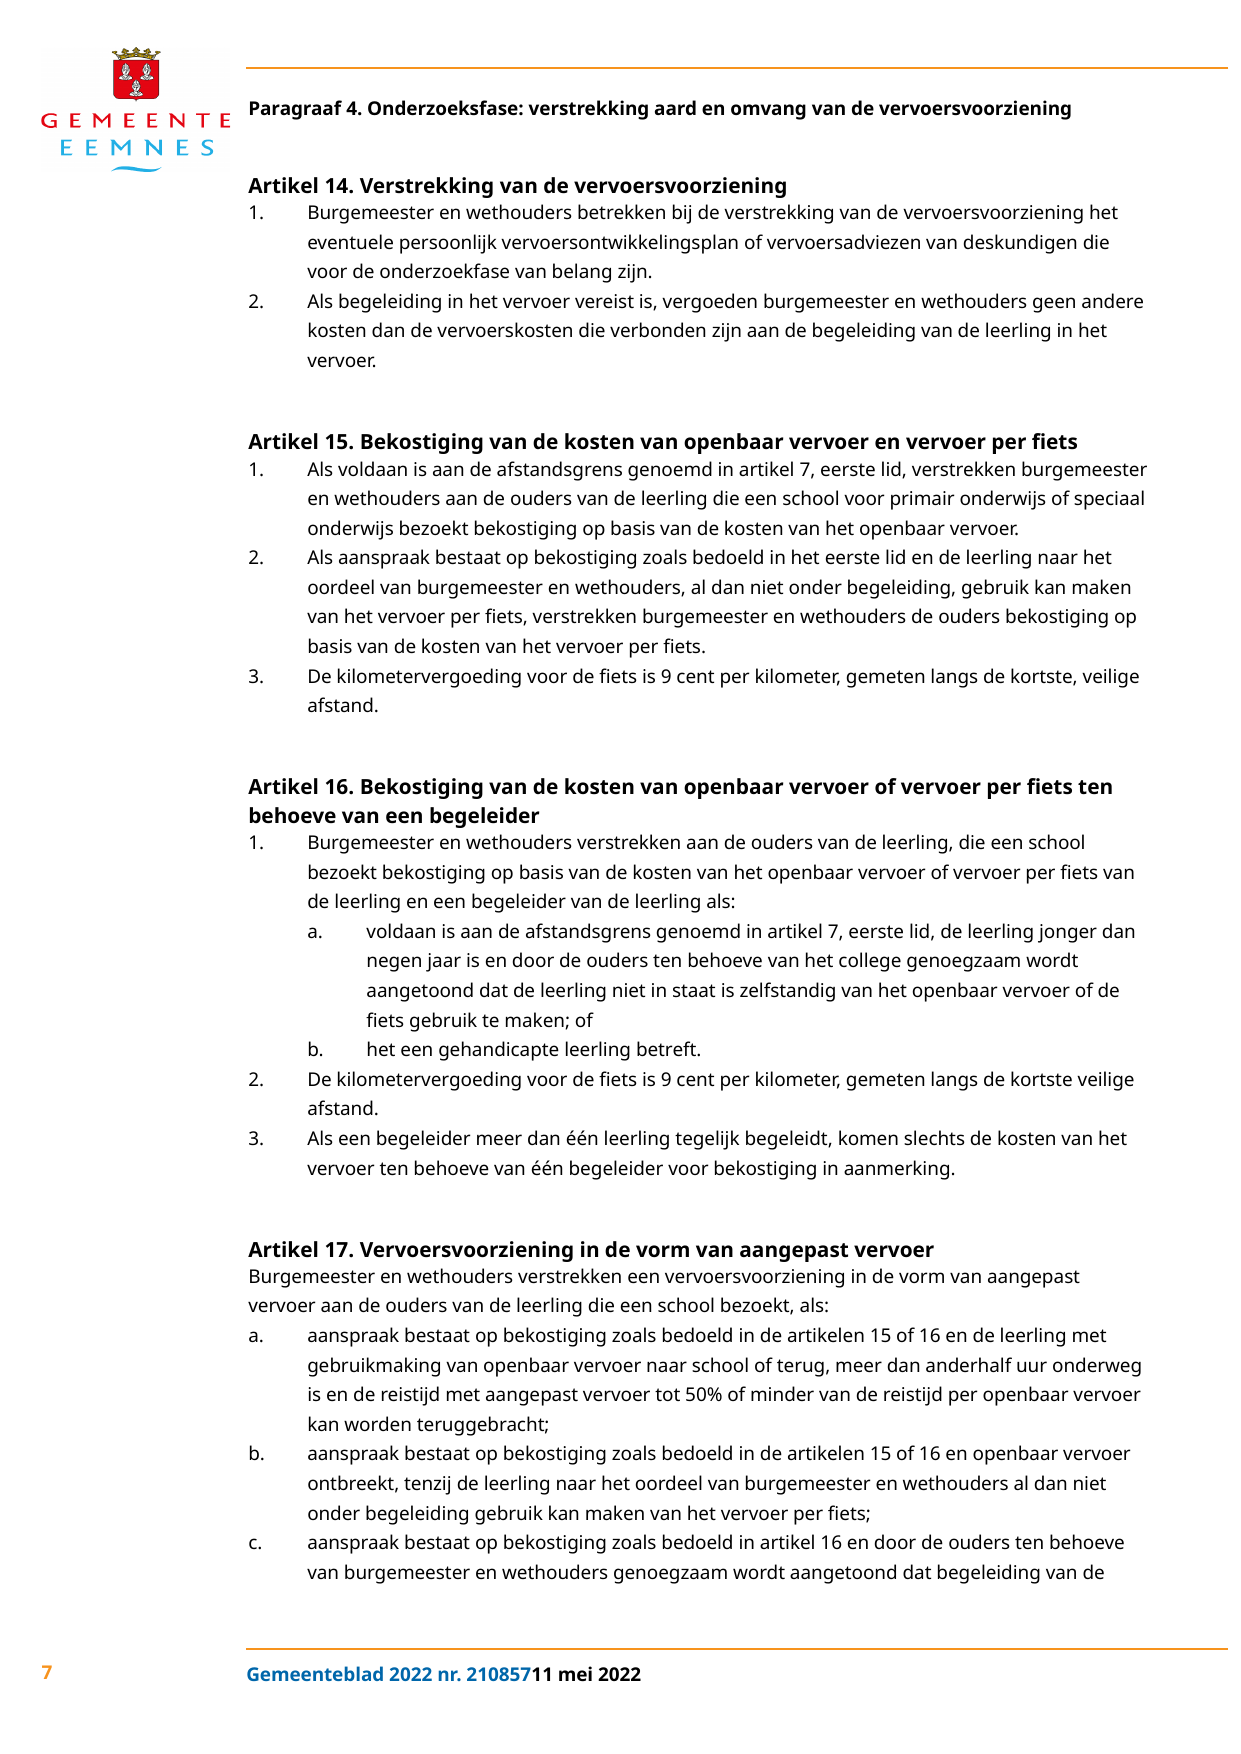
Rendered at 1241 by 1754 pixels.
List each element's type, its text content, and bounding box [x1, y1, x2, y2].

list Burgemeester en wethouders verstrekken aan de ouders van de leerling, die een school bezoekt bekostiging op basis van de kosten van het openbaar vervoer of vervoer per fiets van de leerling en een begeleider van de leerling als: [248, 829, 1152, 914]
list Als begeleiding in het vervoer vereist is, vergoeden burgemeester en wethouders geen andere kosten dan de vervoerskosten die verbonden zijn aan de begeleiding van de leerling in het vervoer. [248, 288, 1152, 373]
picture [41, 47, 231, 172]
list Als een begeleider meer dan één leerling tegelijk begeleidt, komen slechts de kosten van het vervoer ten behoeve van één begeleider voor bekostiging in aanmerking. [248, 1125, 1152, 1180]
list Als aanspraak bestaat op bekostiging zoals bedoeld in het eerste lid en de leerling naar het oordeel van burgemeester en wethouders, al dan niet onder begeleiding, gebruik kan maken van het vervoer per fiets, verstrekken burgemeester en wethouders de ouders bekostiging op basis van de kosten van het vervoer per fiets. [248, 544, 1152, 659]
list Als voldaan is aan de afstandsgrens genoemd in artikel 7, eerste lid, verstrekken burgemeester en wethouders aan de ouders van de leerling die een school voor primair onderwijs of speciaal onderwijs bezoekt bekostiging op basis van de kosten van het openbaar vervoer. [248, 456, 1152, 541]
list aanspraak bestaat op bekostiging zoals bedoeld in de artikelen 15 of 16 en de leerling met gebruikmaking van openbaar vervoer naar school of terug, meer dan anderhalf uur onderweg is en de reistijd met aangepast vervoer tot 50% of minder van de reistijd per openbaar vervoer kan worden teruggebracht; [248, 1322, 1152, 1437]
list aanspraak bestaat op bekostiging zoals bedoeld in de artikelen 15 of 16 en openbaar vervoer ontbreekt, tenzij de leerling naar het oordeel van burgemeester en wethouders al dan niet onder begeleiding gebruik kan maken van het vervoer per fiets; [248, 1441, 1152, 1526]
list aanspraak bestaat op bekostiging zoals bedoeld in artikel 16 en door de ouders ten behoeve van burgemeester en wethouders genoegzaam wordt aangetoond dat begeleiding van de [248, 1529, 1152, 1585]
list De kilometervergoeding voor de fiets is 9 cent per kilometer, gemeten langs de kortste veilige afstand. [248, 1066, 1152, 1121]
text Paragraaf 4. Onderzoeksfase: verstrekking aard en omvang van de vervoersvoorziening [248, 95, 1152, 121]
text Artikel 15. Bekostiging van de kosten van openbaar vervoer en vervoer per fiets [248, 427, 1152, 456]
list De kilometervergoeding voor de fiets is 9 cent per kilometer, gemeten langs de kortste, veilige afstand. [248, 663, 1152, 718]
text Burgemeester en wethouders verstrekken een vervoersvoorziening in de vorm van aangepast vervoer aan de ouders van de leerling die een school bezoekt, als: [248, 1263, 1152, 1318]
list voldaan is aan de afstandsgrens genoemd in artikel 7, eerste lid, de leerling jonger dan negen jaar is en door de ouders ten behoeve van het college genoegzaam wordt aangetoond dat de leerling niet in staat is zelfstandig van het openbaar vervoer of de fiets gebruik te maken; of [307, 918, 1152, 1032]
text Artikel 14. Verstrekking van de vervoersvoorziening [248, 171, 1152, 199]
list het een gehandicapte leerling betreft. [307, 1036, 1152, 1062]
text Artikel 16. Bekostiging van de kosten van openbaar vervoer of vervoer per fiets ten behoeve van een begeleider [248, 772, 1152, 829]
text Artikel 17. Vervoersvoorziening in de vorm van aangepast vervoer [248, 1235, 1152, 1263]
list Burgemeester en wethouders betrekken bij de verstrekking van de vervoersvoorziening het eventuele persoonlijk vervoersontwikkelingsplan of vervoersadviezen van deskundigen die voor de onderzoekfase van belang zijn. [248, 199, 1152, 284]
